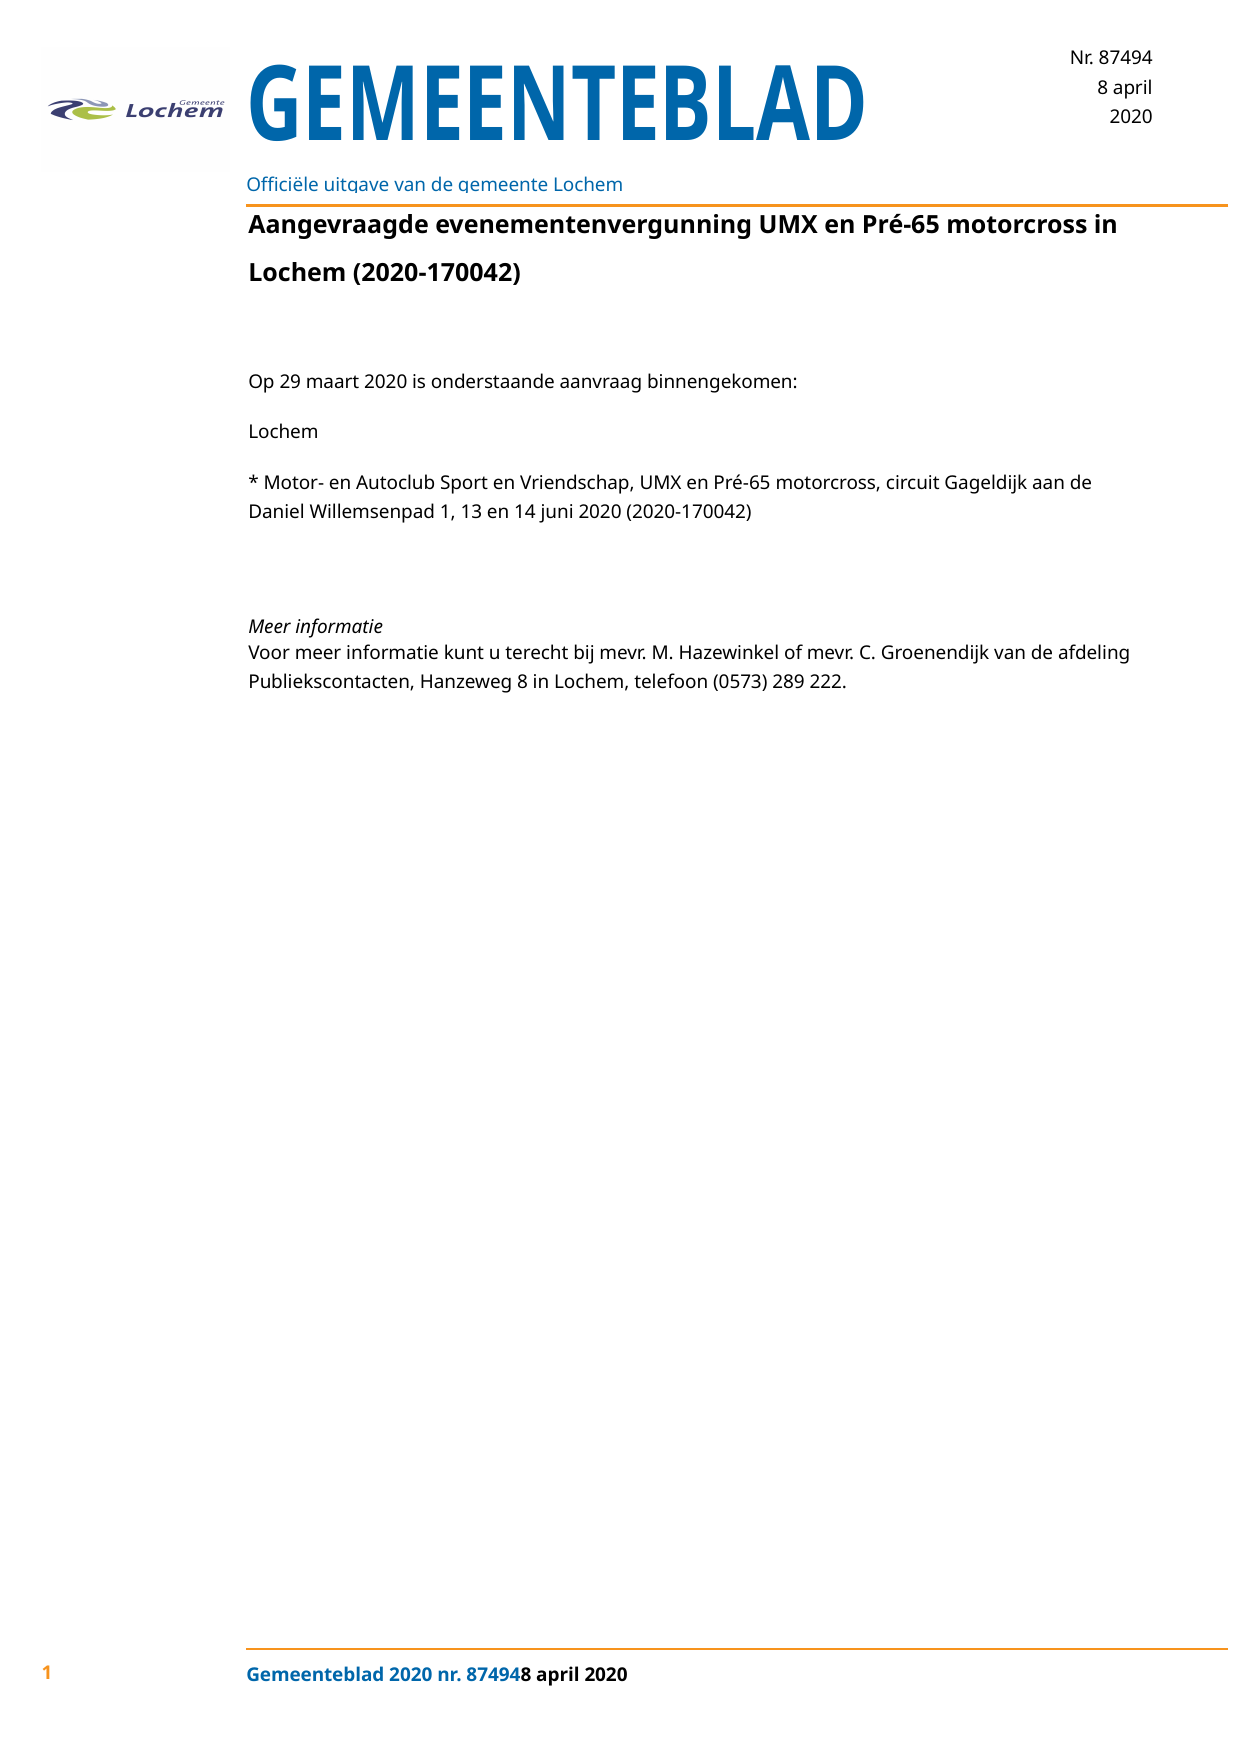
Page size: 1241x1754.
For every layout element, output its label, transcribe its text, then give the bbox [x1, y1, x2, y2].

text Meer informatie [248, 613, 1152, 639]
text Voor meer informatie kunt u terecht bij mevr. M. Hazewinkel of mevr. C. Groenendijk van de afdeling Publiekscontacten, Hanzeweg 8 in Lochem, telefoon (0573) 289 222. [248, 639, 1152, 694]
text * Motor- en Autoclub Sport en Vriendschap, UMX en Pré-65 motorcross, circuit Gageldijk aan de Daniel Willemsenpad 1, 13 en 14 juni 2020 (2020-170042) [248, 469, 1152, 524]
picture [41, 47, 231, 172]
text Lochem [248, 419, 1152, 444]
text Op 29 maart 2020 is onderstaande aanvraag binnengekomen: [248, 368, 1152, 394]
text Aangevraagde evenementenvergunning UMX en Pré-65 motorcross in Lochem (2020-170042) [248, 207, 1152, 288]
